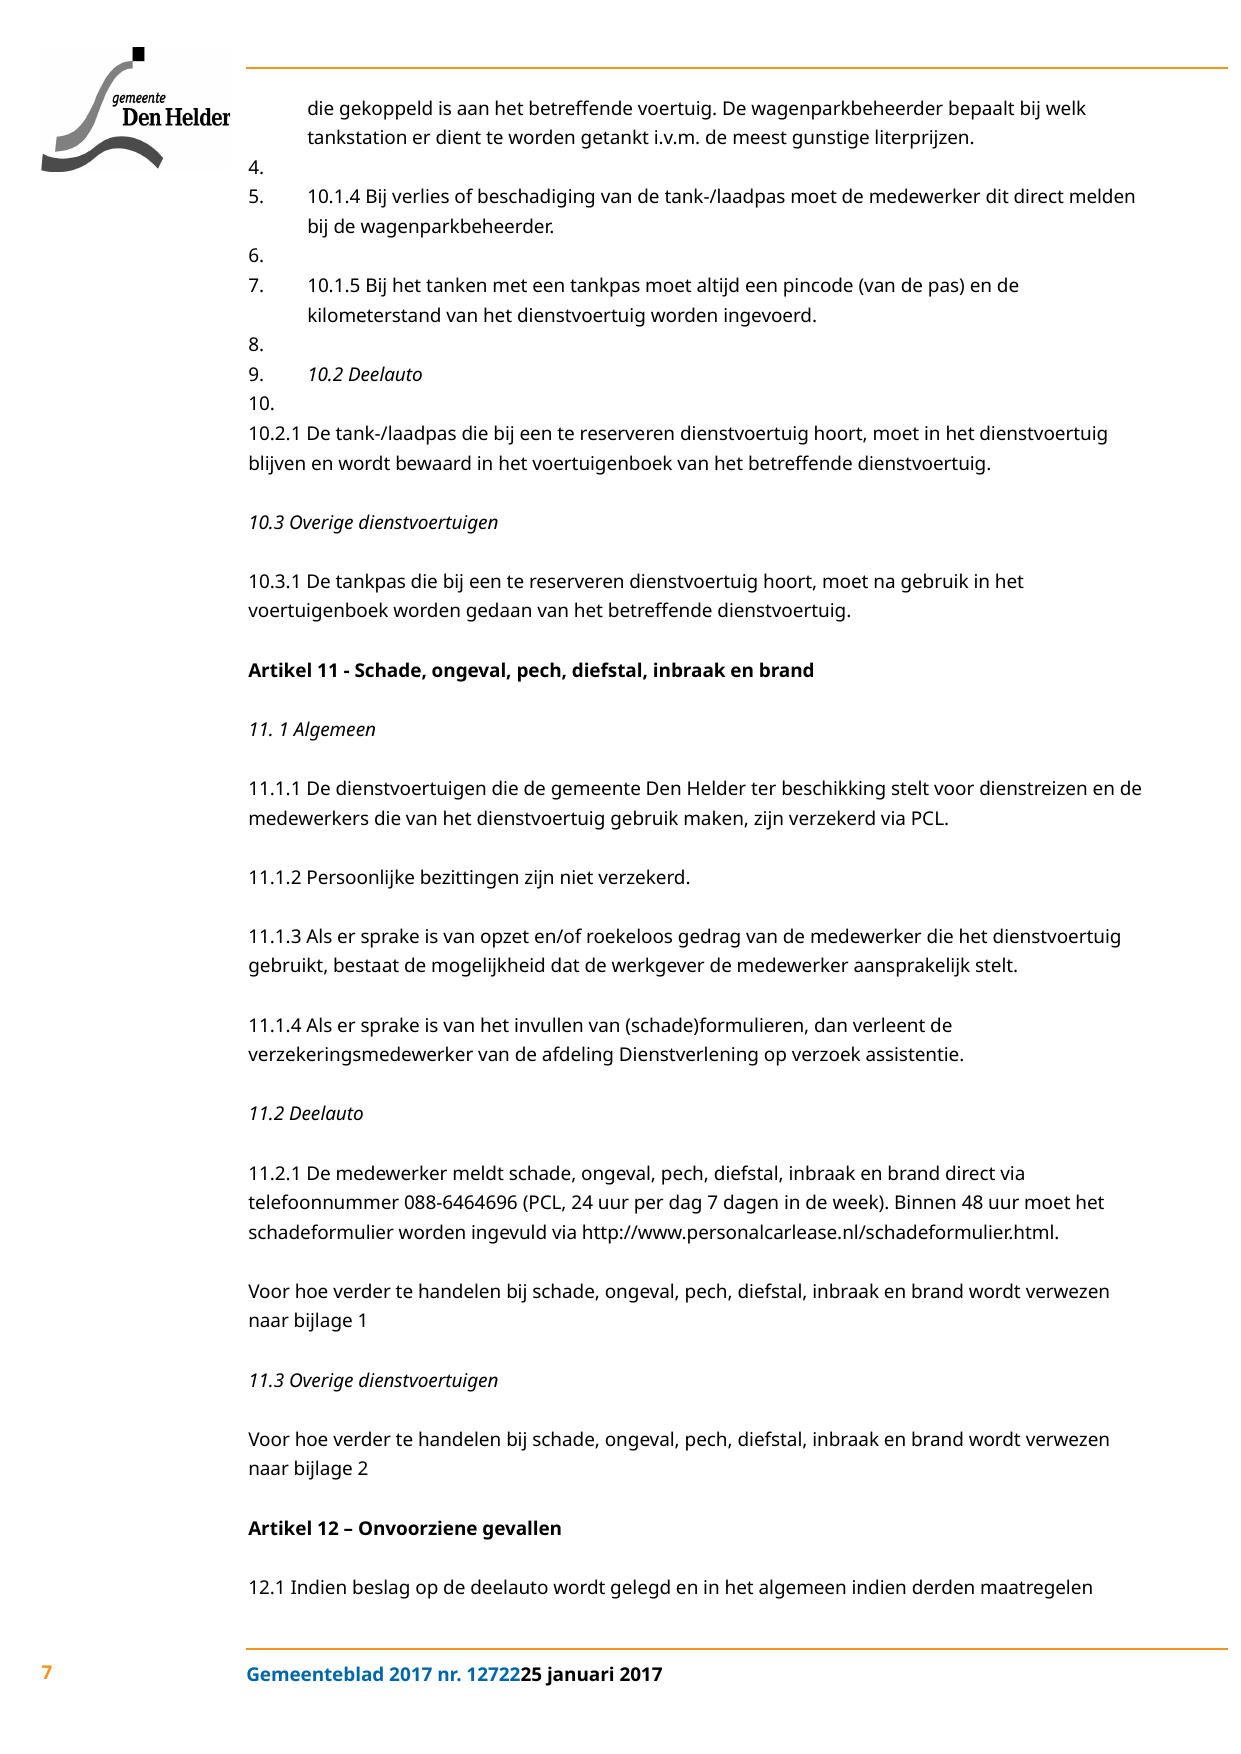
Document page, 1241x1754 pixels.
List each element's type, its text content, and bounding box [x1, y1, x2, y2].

text 11.1.2 Persoonlijke bezittingen zijn niet verzekerd. [248, 864, 1152, 890]
text 11.1.3 Als er sprake is van opzet en/of roekeloos gedrag van de medewerker die het dienstvoertuig gebruikt, bestaat de mogelijkheid dat de werkgever de medewerker aansprakelijk stelt. [248, 923, 1152, 978]
list die gekoppeld is aan het betreffende voertuig. De wagenparkbeheerder bepaalt bij welk tankstation er dient te worden getankt i.v.m. de meest gunstige literprijzen. [248, 95, 1152, 150]
text Artikel 11 - Schade, ongeval, pech, diefstal, inbraak en brand [248, 657, 1152, 683]
list 10.2 Deelauto [248, 361, 1152, 387]
picture [41, 47, 231, 172]
text 10.3 Overige dienstvoertuigen [248, 509, 1152, 535]
text Artikel 12 – Onvoorziene gevallen [248, 1515, 1152, 1541]
text 11.2 Deelauto [248, 1101, 1152, 1126]
list 10.1.5 Bij het tanken met een tankpas moet altijd een pincode (van de pas) en de kilometerstand van het dienstvoertuig worden ingevoerd. [248, 272, 1152, 328]
text 11.1.4 Als er sprake is van het invullen van (schade)formulieren, dan verleent de verzekeringsmedewerker van de afdeling Dienstverlening op verzoek assistentie. [248, 1012, 1152, 1067]
text 11. 1 Algemeen [248, 716, 1152, 742]
text 11.1.1 De dienstvoertuigen die de gemeente Den Helder ter beschikking stelt voor dienstreizen en de medewerkers die van het dienstvoertuig gebruik maken, zijn verzekerd via PCL. [248, 775, 1152, 831]
text 12.1 Indien beslag op de deelauto wordt gelegd en in het algemeen indien derden maatregelen [248, 1574, 1152, 1600]
list 10.1.4 Bij verlies of beschadiging van de tank-/laadpas moet de medewerker dit direct melden bij de wagenparkbeheerder. [248, 183, 1152, 239]
text Voor hoe verder te handelen bij schade, ongeval, pech, diefstal, inbraak en brand wordt verwezen naar bijlage 2 [248, 1426, 1152, 1481]
text 11.2.1 De medewerker meldt schade, ongeval, pech, diefstal, inbraak en brand direct via telefoonnummer 088-6464696 (PCL, 24 uur per dag 7 dagen in de week). Binnen 48 uur moet het schadeformulier worden ingevuld via http://www.personalcarlease.nl/schadeformulier.html. [248, 1160, 1152, 1245]
text Voor hoe verder te handelen bij schade, ongeval, pech, diefstal, inbraak en brand wordt verwezen naar bijlage 1 [248, 1278, 1152, 1333]
text 10.3.1 De tankpas die bij een te reserveren dienstvoertuig hoort, moet na gebruik in het voertuigenboek worden gedaan van het betreffende dienstvoertuig. [248, 568, 1152, 623]
text 10.2.1 De tank-/laadpas die bij een te reserveren dienstvoertuig hoort, moet in het dienstvoertuig blijven en wordt bewaard in het voertuigenboek van het betreffende dienstvoertuig. [248, 420, 1152, 476]
text 11.3 Overige dienstvoertuigen [248, 1367, 1152, 1393]
